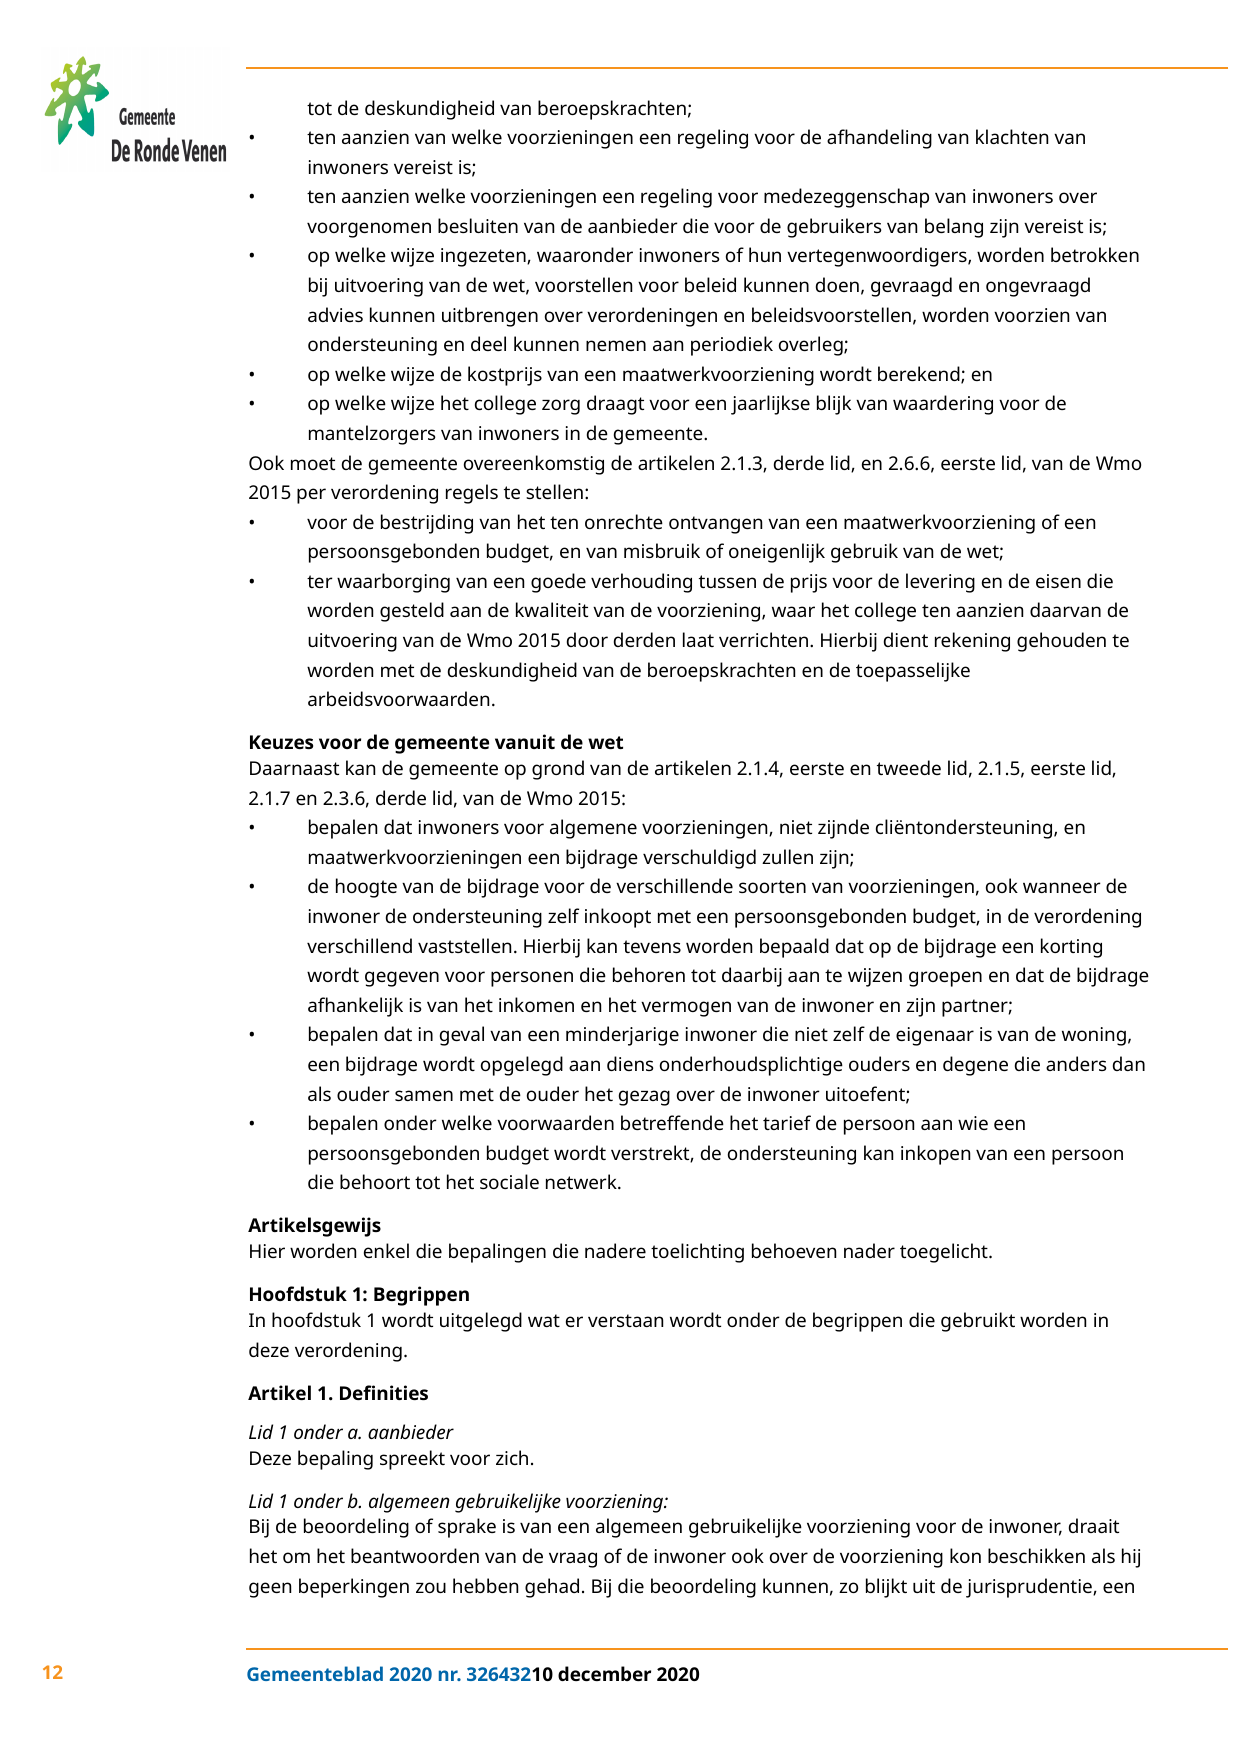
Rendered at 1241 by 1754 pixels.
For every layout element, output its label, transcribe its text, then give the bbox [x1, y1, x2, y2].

text Bij de beoordeling of sprake is van een algemeen gebruikelijke voorziening voor de inwoner, draait het om het beantwoorden van de vraag of de inwoner ook over de voorziening kon beschikken als hij geen beperkingen zou hebben gehad. Bij die beoordeling kunnen, zo blijkt uit de jurisprudentie, een [248, 1514, 1152, 1599]
list bepalen dat in geval van een minderjarige inwoner die niet zelf de eigenaar is van de woning, een bijdrage wordt opgelegd aan diens onderhoudsplichtige ouders en degene die anders dan als ouder samen met de ouder het gezag over de inwoner uitoefent; [248, 1022, 1152, 1106]
list de hoogte van de bijdrage voor de verschillende soorten van voorzieningen, ook wanneer de inwoner de ondersteuning zelf inkoopt met een persoonsgebonden budget, in de verordening verschillend vaststellen. Hierbij kan tevens worden bepaald dat op de bijdrage een korting wordt gegeven voor personen die behoren tot daarbij aan te wijzen groepen en dat de bijdrage afhankelijk is van het inkomen en het vermogen van de inwoner en zijn partner; [248, 874, 1152, 1018]
text Artikelsgewijs [248, 1213, 1152, 1238]
list op welke wijze het college zorg draagt voor een jaarlijkse blijk van waardering voor de mantelzorgers van inwoners in de gemeente. [248, 391, 1152, 446]
list op welke wijze ingezeten, waaronder inwoners of hun vertegenwoordigers, worden betrokken bij uitvoering van de wet, voorstellen voor beleid kunnen doen, gevraagd en ongevraagd advies kunnen uitbrengen over verordeningen en beleidsvoorstellen, worden voorzien van ondersteuning en deel kunnen nemen aan periodiek overleg; [248, 243, 1152, 357]
list tot de deskundigheid van beroepskrachten; [248, 95, 1152, 121]
text Keuzes voor de gemeente vanuit de wet [248, 729, 1152, 755]
text Hoofdstuk 1: Begrippen [248, 1281, 1152, 1307]
list ten aanzien welke voorzieningen een regeling voor medezeggenschap van inwoners over voorgenomen besluiten van de aanbieder die voor de gebruikers van belang zijn vereist is; [248, 183, 1152, 239]
list ter waarborging van een goede verhouding tussen de prijs voor de levering en de eisen die worden gesteld aan de kwaliteit van de voorziening, waar het college ten aanzien daarvan de uitvoering van de Wmo 2015 door derden laat verrichten. Hierbij dient rekening gehouden te worden met de deskundigheid van de beroepskrachten en de toepasselijke arbeidsvoorwaarden. [248, 568, 1152, 712]
text Artikel 1. Definities [248, 1380, 1152, 1406]
text Lid 1 onder a. aanbieder [248, 1419, 1152, 1445]
list bepalen dat inwoners voor algemene voorzieningen, niet zijnde cliëntondersteuning, en maatwerkvoorzieningen een bijdrage verschuldigd zullen zijn; [248, 814, 1152, 870]
text Deze bepaling spreekt voor zich. [248, 1445, 1152, 1471]
list bepalen onder welke voorwaarden betreffende het tarief de persoon aan wie een persoonsgebonden budget wordt verstrekt, de ondersteuning kan inkopen van een persoon die behoort tot het sociale netwerk. [248, 1110, 1152, 1195]
text Ook moet de gemeente overeenkomstig de artikelen 2.1.3, derde lid, en 2.6.6, eerste lid, van de Wmo 2015 per verordening regels te stellen: [248, 450, 1152, 505]
text Hier worden enkel die bepalingen die nadere toelichting behoeven nader toegelicht. [248, 1238, 1152, 1264]
text Daarnaast kan de gemeente op grond van de artikelen 2.1.4, eerste en tweede lid, 2.1.5, eerste lid, 2.1.7 en 2.3.6, derde lid, van de Wmo 2015: [248, 755, 1152, 811]
text In hoofdstuk 1 wordt uitgelegd wat er verstaan wordt onder de begrippen die gebruikt worden in deze verordening. [248, 1307, 1152, 1362]
text Lid 1 onder b. algemeen gebruikelijke voorziening: [248, 1488, 1152, 1514]
list op welke wijze de kostprijs van een maatwerkvoorziening wordt berekend; en [248, 361, 1152, 387]
picture [41, 47, 231, 172]
list ten aanzien van welke voorzieningen een regeling voor de afhandeling van klachten van inwoners vereist is; [248, 124, 1152, 180]
list voor de bestrijding van het ten onrechte ontvangen van een maatwerkvoorziening of een persoonsgebonden budget, en van misbruik of oneigenlijk gebruik van de wet; [248, 509, 1152, 564]
